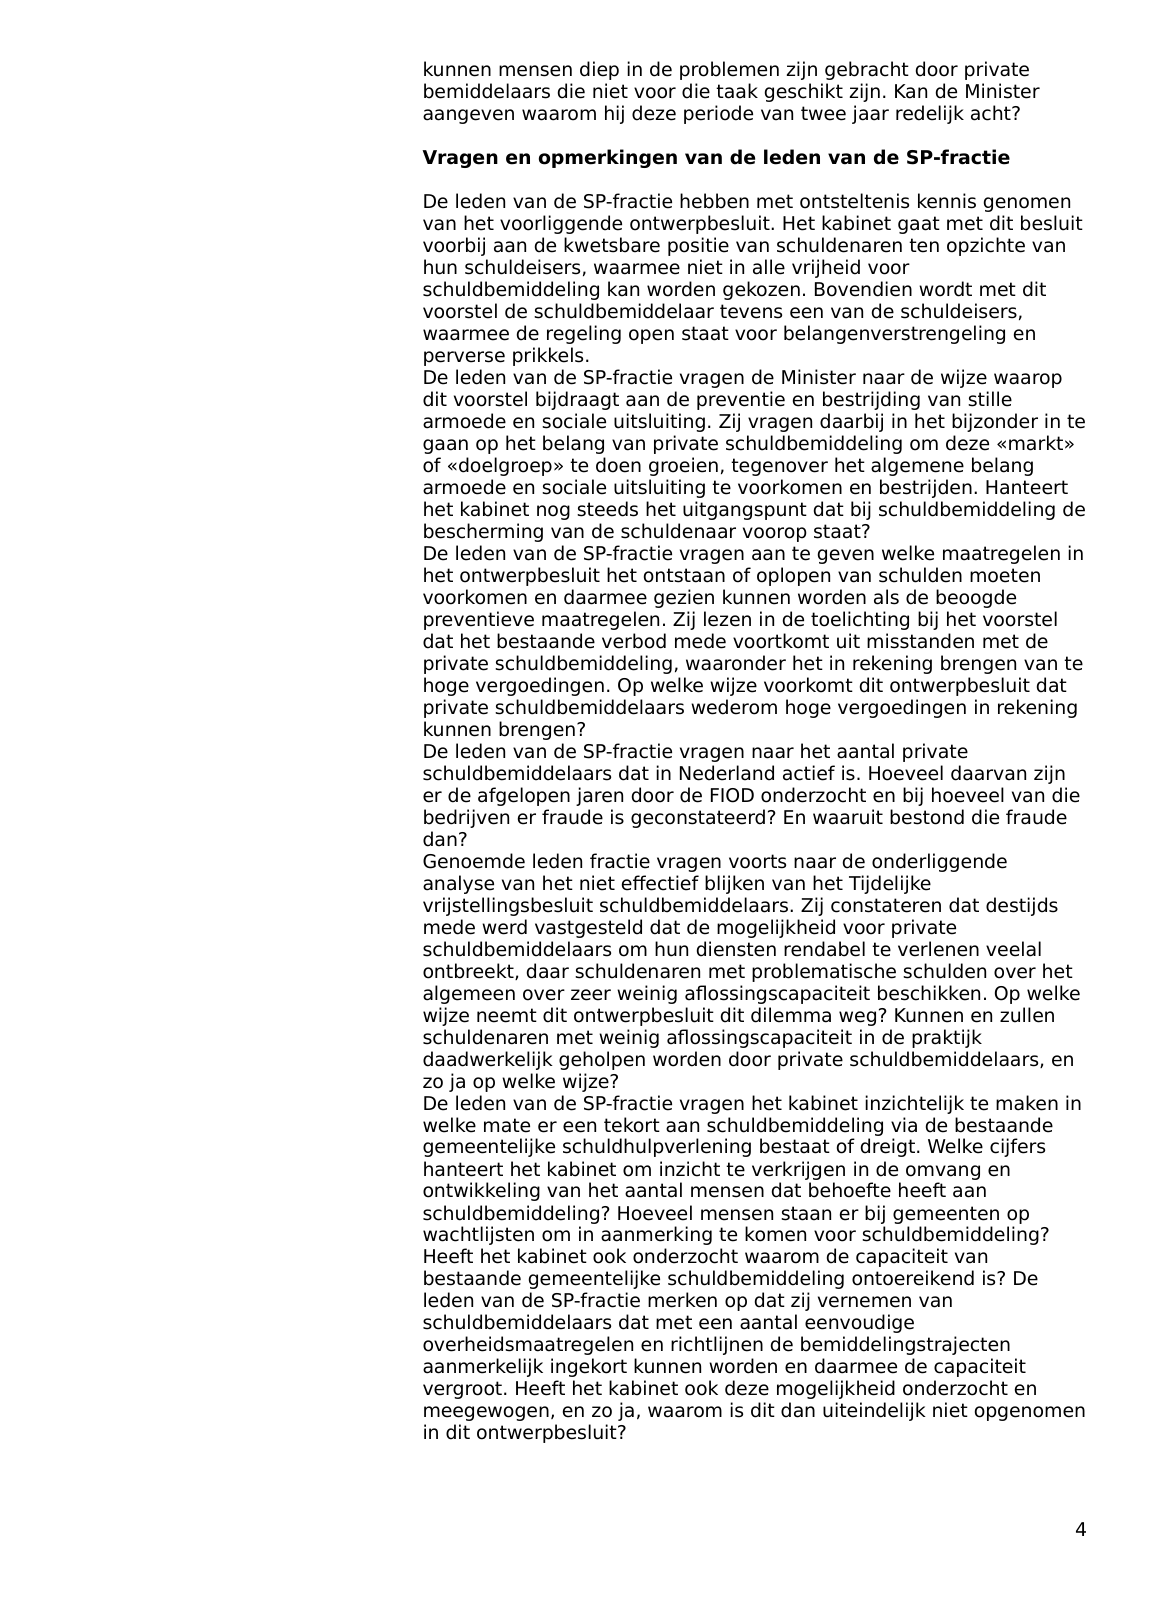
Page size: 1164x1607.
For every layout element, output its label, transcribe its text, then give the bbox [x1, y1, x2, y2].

text De leden van de SP-fractie vragen naar het aantal private schuldbemiddelaars dat in Nederland actief is. Hoeveel daarvan zijn er de afgelopen jaren door de FIOD onderzocht en bij hoeveel van die bedrijven er fraude is geconstateerd? En waaruit bestond die fraude dan? [422, 741, 1087, 851]
text kunnen mensen diep in de problemen zijn gebracht door private bemiddelaars die niet voor die taak geschikt zijn. Kan de Minister aangeven waarom hij deze periode van twee jaar redelijk acht? [422, 59, 1087, 125]
subtitle Vragen en opmerkingen van de leden van de SP-fractie [422, 147, 1087, 169]
text De leden van de SP-fractie vragen het kabinet inzichtelijk te maken in welke mate er een tekort aan schuldbemiddeling via de bestaande gemeentelijke schuldhulpverlening bestaat of dreigt. Welke cijfers hanteert het kabinet om inzicht te verkrijgen in de omvang en ontwikkeling van het aantal mensen dat behoefte heeft aan schuldbemiddeling? Hoeveel mensen staan er bij gemeenten op wachtlijsten om in aanmerking te komen voor schuldbemiddeling? [422, 1092, 1087, 1246]
text De leden van de SP-fractie vragen de Minister naar de wijze waarop dit voorstel bijdraagt aan de preventie en bestrijding van stille armoede en sociale uitsluiting. Zij vragen daarbij in het bijzonder in te gaan op het belang van private schuldbemiddeling om deze «markt» of «doelgroep» te doen groeien, tegenover het algemene belang armoede en sociale uitsluiting te voorkomen en bestrijden. Hanteert het kabinet nog steeds het uitgangspunt dat bij schuldbemiddeling de bescherming van de schuldenaar voorop staat? [422, 367, 1087, 543]
text Heeft het kabinet ook onderzocht waarom de capaciteit van bestaande gemeentelijke schuldbemiddeling ontoereikend is? De leden van de SP-fractie merken op dat zij vernemen van schuldbemiddelaars dat met een aantal eenvoudige overheidsmaatregelen en richtlijnen de bemiddelingstrajecten aanmerkelijk ingekort kunnen worden en daarmee de capaciteit vergroot. Heeft het kabinet ook deze mogelijkheid onderzocht en meegewogen, en zo ja, waarom is dit dan uiteindelijk niet opgenomen in dit ontwerpbesluit? [422, 1246, 1087, 1444]
text Genoemde leden fractie vragen voorts naar de onderliggende analyse van het niet effectief blijken van het Tijdelijke vrijstellingsbesluit schuldbemiddelaars. Zij constateren dat destijds mede werd vastgesteld dat de mogelijkheid voor private schuldbemiddelaars om hun diensten rendabel te verlenen veelal ontbreekt, daar schuldenaren met problematische schulden over het algemeen over zeer weinig aflossingscapaciteit beschikken. Op welke wijze neemt dit ontwerpbesluit dit dilemma weg? Kunnen en zullen schuldenaren met weinig aflossingscapaciteit in de praktijk daadwerkelijk geholpen worden door private schuldbemiddelaars, en zo ja op welke wijze? [422, 851, 1087, 1092]
text De leden van de SP-fractie hebben met ontsteltenis kennis genomen van het voorliggende ontwerpbesluit. Het kabinet gaat met dit besluit voorbij aan de kwetsbare positie van schuldenaren ten opzichte van hun schuldeisers, waarmee niet in alle vrijheid voor schuldbemiddeling kan worden gekozen. Bovendien wordt met dit voorstel de schuldbemiddelaar tevens een van de schuldeisers, waarmee de regeling open staat voor belangenverstrengeling en perverse prikkels. [422, 191, 1087, 367]
text De leden van de SP-fractie vragen aan te geven welke maatregelen in het ontwerpbesluit het ontstaan of oplopen van schulden moeten voorkomen en daarmee gezien kunnen worden als de beoogde preventieve maatregelen. Zij lezen in de toelichting bij het voorstel dat het bestaande verbod mede voortkomt uit misstanden met de private schuldbemiddeling, waaronder het in rekening brengen van te hoge vergoedingen. Op welke wijze voorkomt dit ontwerpbesluit dat private schuldbemiddelaars wederom hoge vergoedingen in rekening kunnen brengen? [422, 543, 1087, 741]
